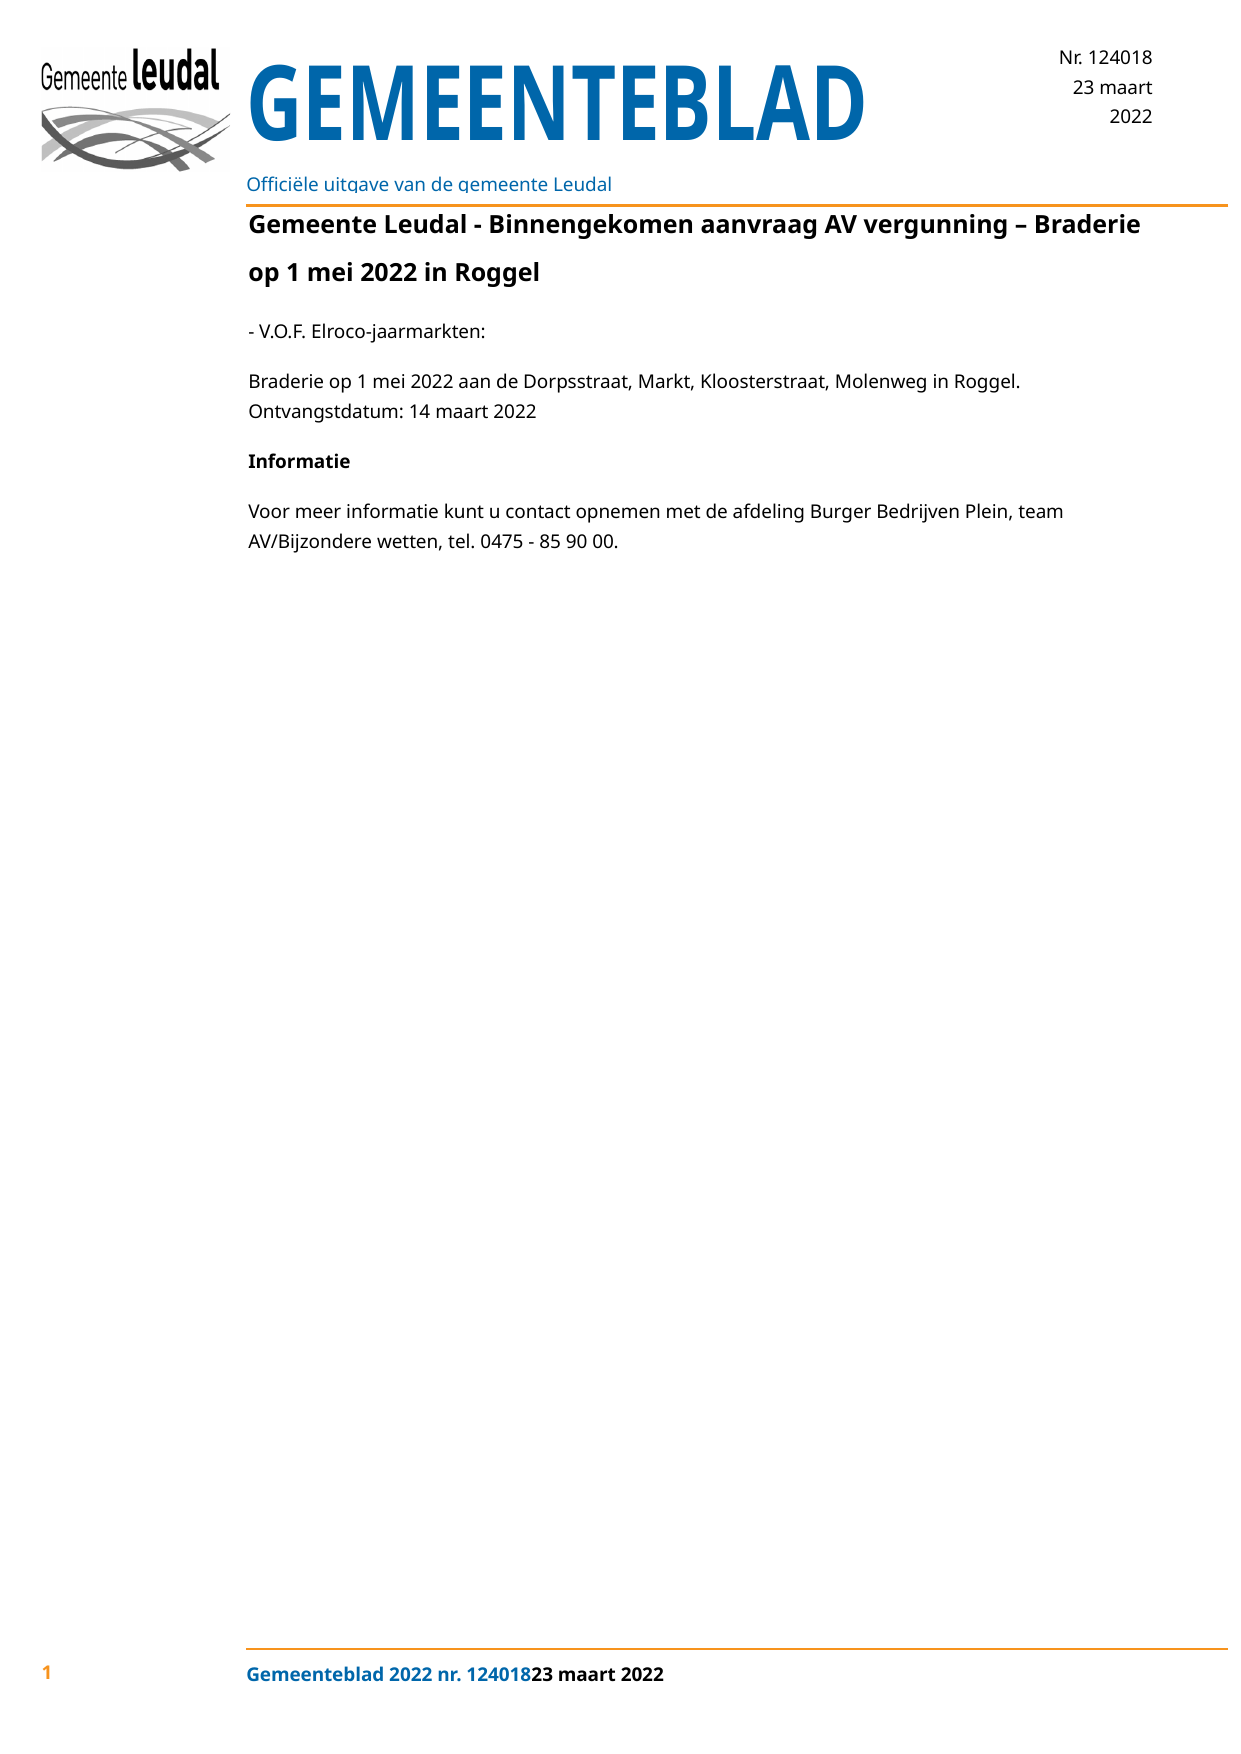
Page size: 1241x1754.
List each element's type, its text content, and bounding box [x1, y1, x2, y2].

text Braderie op 1 mei 2022 aan de Dorpsstraat, Markt, Kloosterstraat, Molenweg in Roggel. Ontvangstdatum: 14 maart 2022 [248, 368, 1152, 424]
text - V.O.F. Elroco-jaarmarkten: [248, 318, 1152, 344]
text Voor meer informatie kunt u contact opnemen met de afdeling Burger Bedrijven Plein, team AV/Bijzondere wetten, tel. 0475 - 85 90 00. [248, 499, 1152, 554]
picture [41, 47, 231, 172]
text Gemeente Leudal - Binnengekomen aanvraag AV vergunning – Braderie op 1 mei 2022 in Roggel [248, 207, 1152, 288]
text Informatie [248, 448, 1152, 474]
